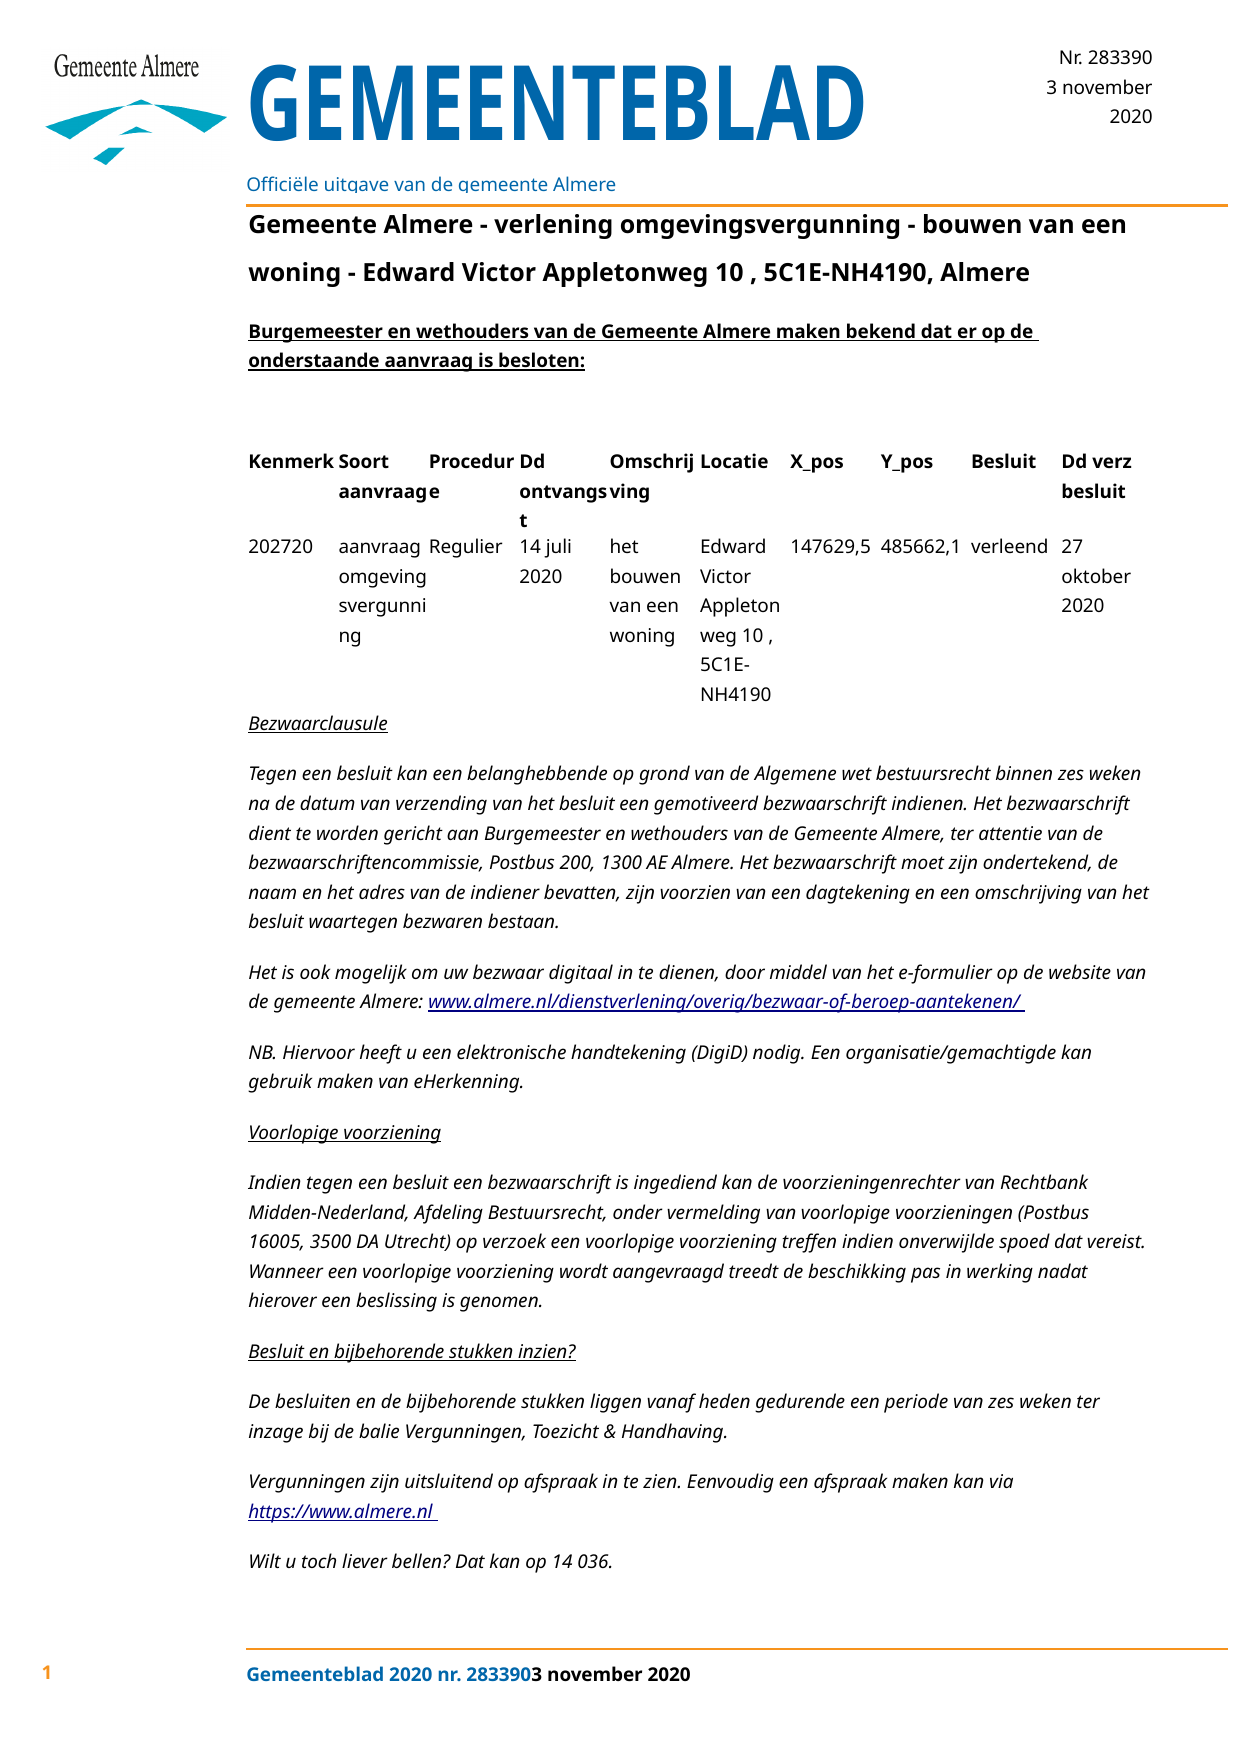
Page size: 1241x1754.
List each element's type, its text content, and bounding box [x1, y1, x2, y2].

table_cell 202720 [248, 533, 338, 707]
table_header X_pos [790, 449, 881, 533]
table_cell 14 juli 2020 [519, 533, 609, 707]
text De besluiten en de bijbehorende stukken liggen vanaf heden gedurende een periode van zes weken ter inzage bij de balie Vergunningen, Toezicht & Handhaving. [248, 1388, 1152, 1444]
table_header Kenmerk [248, 449, 338, 533]
table_cell het bouwen van een woning [609, 533, 700, 707]
text Tegen een besluit kan een belanghebbende op grond van de Algemene wet bestuursrecht binnen zes weken na de datum van verzending van het besluit een gemotiveerd bezwaarschrift indienen. Het bezwaarschrift dient te worden gericht aan Burgemeester en wethouders van de Gemeente Almere, ter attentie van de bezwaarschriftencommissie, Postbus 200, 1300 AE Almere. Het bezwaarschrift moet zijn ondertekend, de naam en het adres van de indiener bevatten, zijn voorzien van een dagtekening en een omschrijving van het besluit waartegen bezwaren bestaan. [248, 761, 1152, 934]
table_header Dd ontvangst [519, 449, 609, 533]
picture [41, 47, 231, 172]
text Bezwaarclausule [248, 710, 1152, 736]
table_header Procedure [429, 449, 519, 533]
text Burgemeester en wethouders van de Gemeente Almere maken bekend dat er op de onderstaande aanvraag is besloten: [248, 318, 1152, 373]
table_cell 27 oktober 2020 [1061, 533, 1152, 707]
text Het is ook mogelijk om uw bezwaar digitaal in te dienen, door middel van het e-formulier op de website van de gemeente Almere: www.almere.nl/dienstverlening/overig/bezwaar-of-beroep-aantekenen/ [248, 959, 1152, 1014]
table_cell 147629,5 [790, 533, 881, 707]
table_header Y_pos [881, 449, 971, 533]
table_header Locatie [700, 449, 790, 533]
table_header Omschrijving [609, 449, 700, 533]
table_cell verleend [971, 533, 1061, 707]
text Vergunningen zijn uitsluitend op afspraak in te zien. Eenvoudig een afspraak maken kan via https://www.almere.nl [248, 1468, 1152, 1524]
text NB. Hiervoor heeft u een elektronische handtekening (DigiD) nodig. Een organisatie/gemachtigde kan gebruik maken van eHerkenning. [248, 1039, 1152, 1094]
text Voorlopige voorziening [248, 1119, 1152, 1145]
text Wilt u toch liever bellen? Dat kan op 14 036. [248, 1548, 1152, 1574]
table_header Soort aanvraag [338, 449, 429, 533]
text Gemeente Almere - verlening omgevingsvergunning - bouwen van een woning - Edward Victor Appletonweg 10 , 5C1E-NH4190, Almere [248, 207, 1152, 288]
table_cell Edward Victor Appletonweg 10 , 5C1E-NH4190 [700, 533, 790, 707]
table_header Besluit [971, 449, 1061, 533]
table_cell 485662,1 [881, 533, 971, 707]
table_cell Regulier [429, 533, 519, 707]
text Besluit en bijbehorende stukken inzien? [248, 1338, 1152, 1364]
text Indien tegen een besluit een bezwaarschrift is ingediend kan de voorzieningenrechter van Rechtbank Midden-Nederland, Afdeling Bestuursrecht, onder vermelding van voorlopige voorzieningen (Postbus 16005, 3500 DA Utrecht) op verzoek een voorlopige voorziening treffen indien onverwijlde spoed dat vereist. Wanneer een voorlopige voorziening wordt aangevraagd treedt de beschikking pas in werking nadat hierover een beslissing is genomen. [248, 1169, 1152, 1313]
table_cell aanvraag omgevingsvergunning [338, 533, 429, 707]
table_header Dd verz besluit [1061, 449, 1152, 533]
